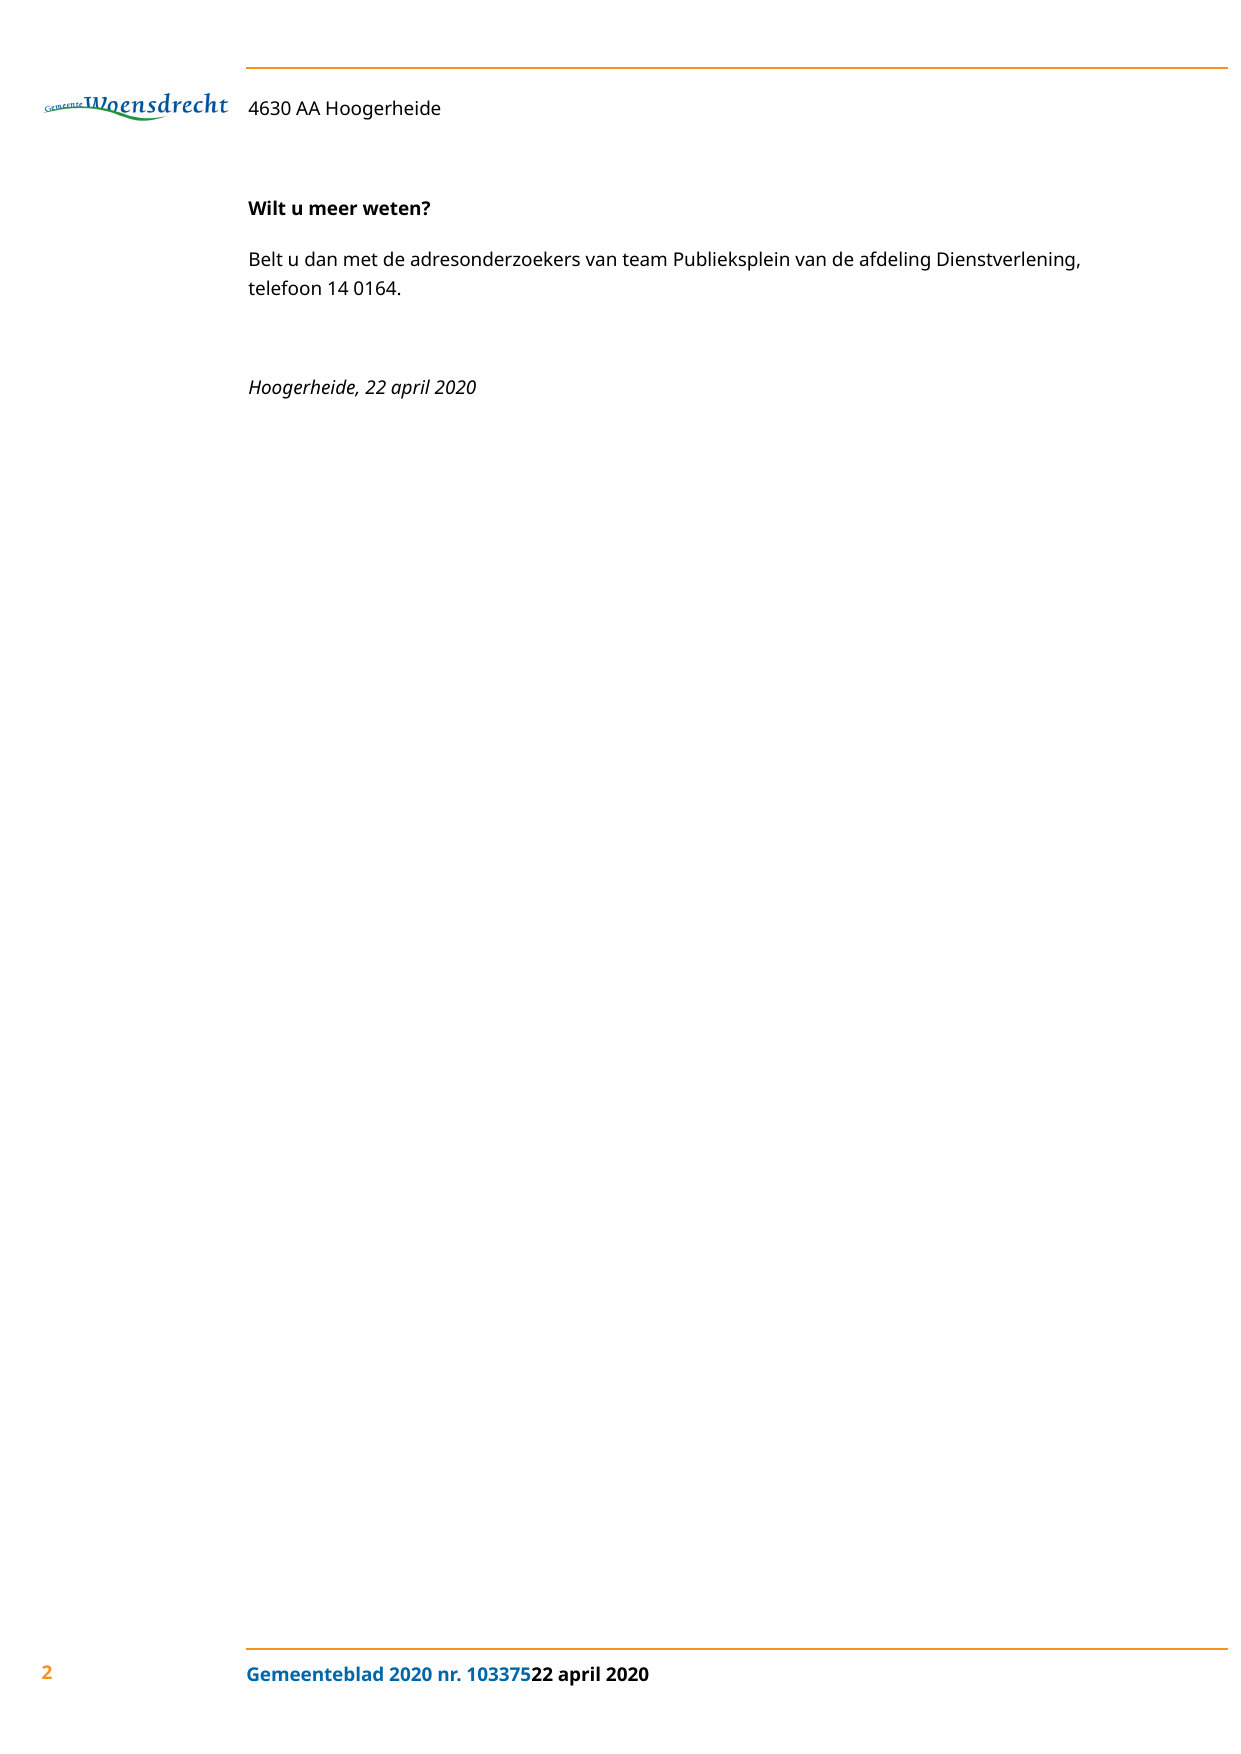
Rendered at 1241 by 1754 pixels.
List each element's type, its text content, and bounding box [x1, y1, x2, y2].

picture [41, 47, 231, 172]
text 4630 AA Hoogerheide [248, 95, 1152, 121]
text Hoogerheide, 22 april 2020 [248, 374, 1152, 399]
text Belt u dan met de adresonderzoekers van team Publieksplein van de afdeling Dienstverlening, telefoon 14 0164. [248, 246, 1152, 301]
text Wilt u meer weten? [248, 196, 1152, 221]
